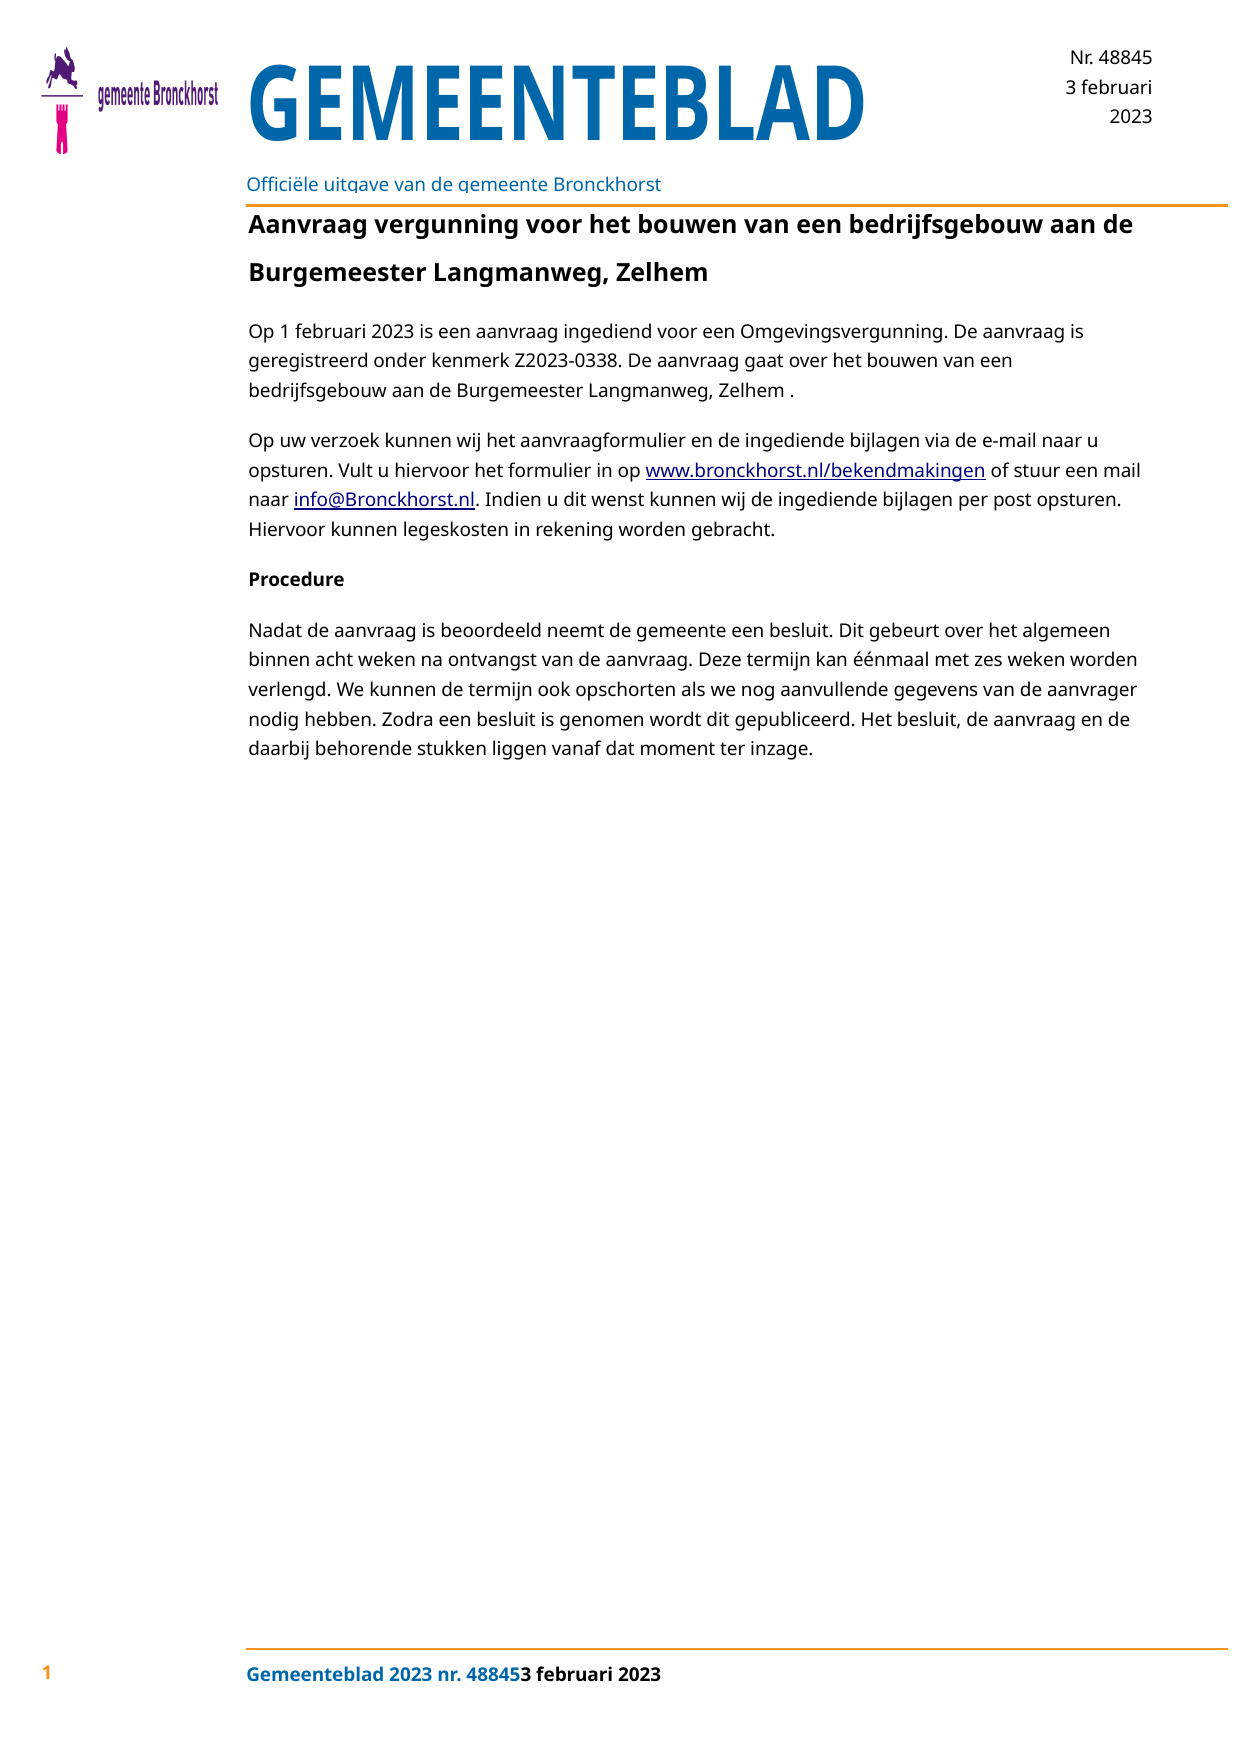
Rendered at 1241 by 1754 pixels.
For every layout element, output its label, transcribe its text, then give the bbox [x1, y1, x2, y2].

text Aanvraag vergunning voor het bouwen van een bedrijfsgebouw aan de Burgemeester Langmanweg, Zelhem [248, 207, 1152, 288]
picture [41, 47, 231, 172]
text Nadat de aanvraag is beoordeeld neemt de gemeente een besluit. Dit gebeurt over het algemeen binnen acht weken na ontvangst van de aanvraag. Deze termijn kan éénmaal met zes weken worden verlengd. We kunnen de termijn ook opschorten als we nog aanvullende gegevens van de aanvrager nodig hebben. Zodra een besluit is genomen wordt dit gepubliceerd. Het besluit, de aanvraag en de daarbij behorende stukken liggen vanaf dat moment ter inzage. [248, 617, 1152, 761]
text Procedure [248, 567, 1152, 592]
text Op uw verzoek kunnen wij het aanvraagformulier en de ingediende bijlagen via de e-mail naar u opsturen. Vult u hiervoor het formulier in op www.bronckhorst.nl/bekendmakingen of stuur een mail naar info@Bronckhorst.nl. Indien u dit wenst kunnen wij de ingediende bijlagen per post opsturen. Hiervoor kunnen legeskosten in rekening worden gebracht. [248, 427, 1152, 542]
text Op 1 februari 2023 is een aanvraag ingediend voor een Omgevingsvergunning. De aanvraag is geregistreerd onder kenmerk Z2023-0338. De aanvraag gaat over het bouwen van een bedrijfsgebouw aan de Burgemeester Langmanweg, Zelhem . [248, 318, 1152, 403]
